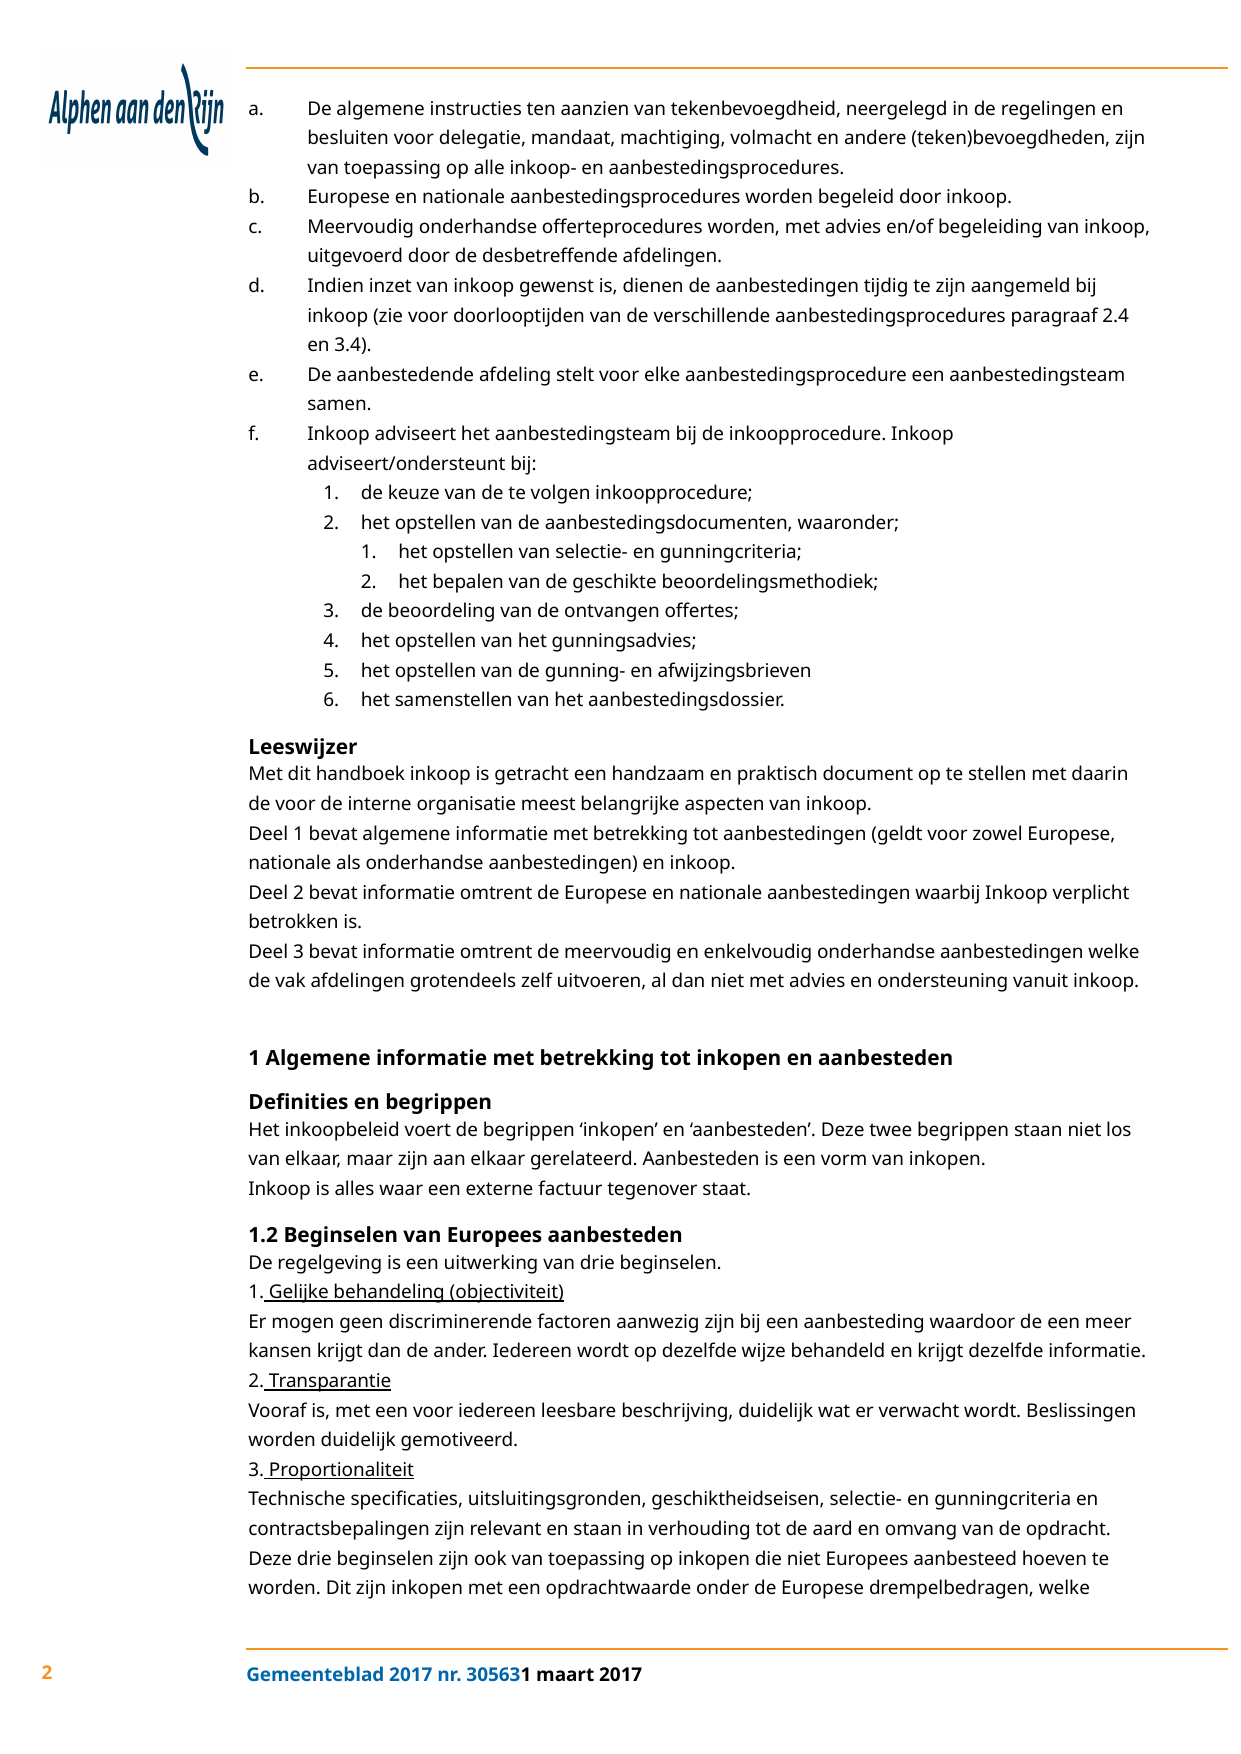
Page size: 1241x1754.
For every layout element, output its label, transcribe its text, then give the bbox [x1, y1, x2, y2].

list De algemene instructies ten aanzien van tekenbevoegdheid, neergelegd in de regelingen en besluiten voor delegatie, mandaat, machtiging, volmacht en andere (teken)bevoegdheden, zijn van toepassing op alle inkoop- en aanbestedingsprocedures. [248, 95, 1152, 180]
list het bepalen van de geschikte beoordelingsmethodiek; [361, 568, 1152, 594]
list de keuze van de te volgen inkoopprocedure; [323, 479, 1152, 505]
picture [41, 47, 231, 172]
text Inkoop is alles waar een externe factuur tegenover staat. [248, 1175, 1152, 1201]
text Technische specificaties, uitsluitingsgronden, geschiktheidseisen, selectie- en gunningcriteria en contractsbepalingen zijn relevant en staan in verhouding tot de aard en omvang van de opdracht. [248, 1486, 1152, 1541]
text Deel 2 bevat informatie omtrent de Europese en nationale aanbestedingen waarbij Inkoop verplicht betrokken is. [248, 879, 1152, 934]
list het opstellen van de gunning- en afwijzingsbrieven [323, 657, 1152, 683]
text Definities en begrippen [248, 1087, 1152, 1116]
list De aanbestedende afdeling stelt voor elke aanbestedingsprocedure een aanbestedingsteam samen. [248, 361, 1152, 416]
list Meervoudig onderhandse offerteprocedures worden, met advies en/of begeleiding van inkoop, uitgevoerd door de desbetreffende afdelingen. [248, 213, 1152, 268]
text Deze drie beginselen zijn ook van toepassing op inkopen die niet Europees aanbesteed hoeven te worden. Dit zijn inkopen met een opdrachtwaarde onder de Europese drempelbedragen, welke [248, 1545, 1152, 1600]
list Indien inzet van inkoop gewenst is, dienen de aanbestedingen tijdig te zijn aangemeld bij inkoop (zie voor doorlooptijden van de verschillende aanbestedingsprocedures paragraaf 2.4 en 3.4). [248, 272, 1152, 357]
list het opstellen van het gunningsadvies; [323, 627, 1152, 653]
text Het inkoopbeleid voert de begrippen ‘inkopen’ en ‘aanbesteden’. Deze twee begrippen staan niet los van elkaar, maar zijn aan elkaar gerelateerd. Aanbesteden is een vorm van inkopen. [248, 1116, 1152, 1171]
list Inkoop adviseert het aanbestedingsteam bij de inkoopprocedure. Inkoop adviseert/ondersteunt bij: [248, 420, 1152, 476]
text 1. Gelijke behandeling (objectiviteit) [248, 1278, 1152, 1304]
text Er mogen geen discriminerende factoren aanwezig zijn bij een aanbesteding waardoor de een meer kansen krijgt dan de ander. Iedereen wordt op dezelfde wijze behandeld en krijgt dezelfde informatie. [248, 1308, 1152, 1363]
text Deel 1 bevat algemene informatie met betrekking tot aanbestedingen (geldt voor zowel Europese, nationale als onderhandse aanbestedingen) en inkoop. [248, 820, 1152, 875]
list het opstellen van selectie- en gunningcriteria; [361, 538, 1152, 564]
list de beoordeling van de ontvangen offertes; [323, 598, 1152, 623]
list het samenstellen van het aanbestedingsdossier. [323, 686, 1152, 712]
text 3. Proportionaliteit [248, 1456, 1152, 1482]
text 1.2 Beginselen van Europees aanbesteden [248, 1221, 1152, 1249]
list het opstellen van de aanbestedingsdocumenten, waaronder; [323, 509, 1152, 535]
text De regelgeving is een uitwerking van drie beginselen. [248, 1249, 1152, 1275]
text Leeswijzer [248, 732, 1152, 761]
text 1 Algemene informatie met betrekking tot inkopen en aanbesteden [248, 1043, 1152, 1071]
text Met dit handboek inkoop is getracht een handzaam en praktisch document op te stellen met daarin de voor de interne organisatie meest belangrijke aspecten van inkoop. [248, 761, 1152, 816]
text 2. Transparantie [248, 1367, 1152, 1393]
text Deel 3 bevat informatie omtrent de meervoudig en enkelvoudig onderhandse aanbestedingen welke de vak afdelingen grotendeels zelf uitvoeren, al dan niet met advies en ondersteuning vanuit inkoop. [248, 938, 1152, 993]
list Europese en nationale aanbestedingsprocedures worden begeleid door inkoop. [248, 183, 1152, 209]
text Vooraf is, met een voor iedereen leesbare beschrijving, duidelijk wat er verwacht wordt. Beslissingen worden duidelijk gemotiveerd. [248, 1397, 1152, 1452]
